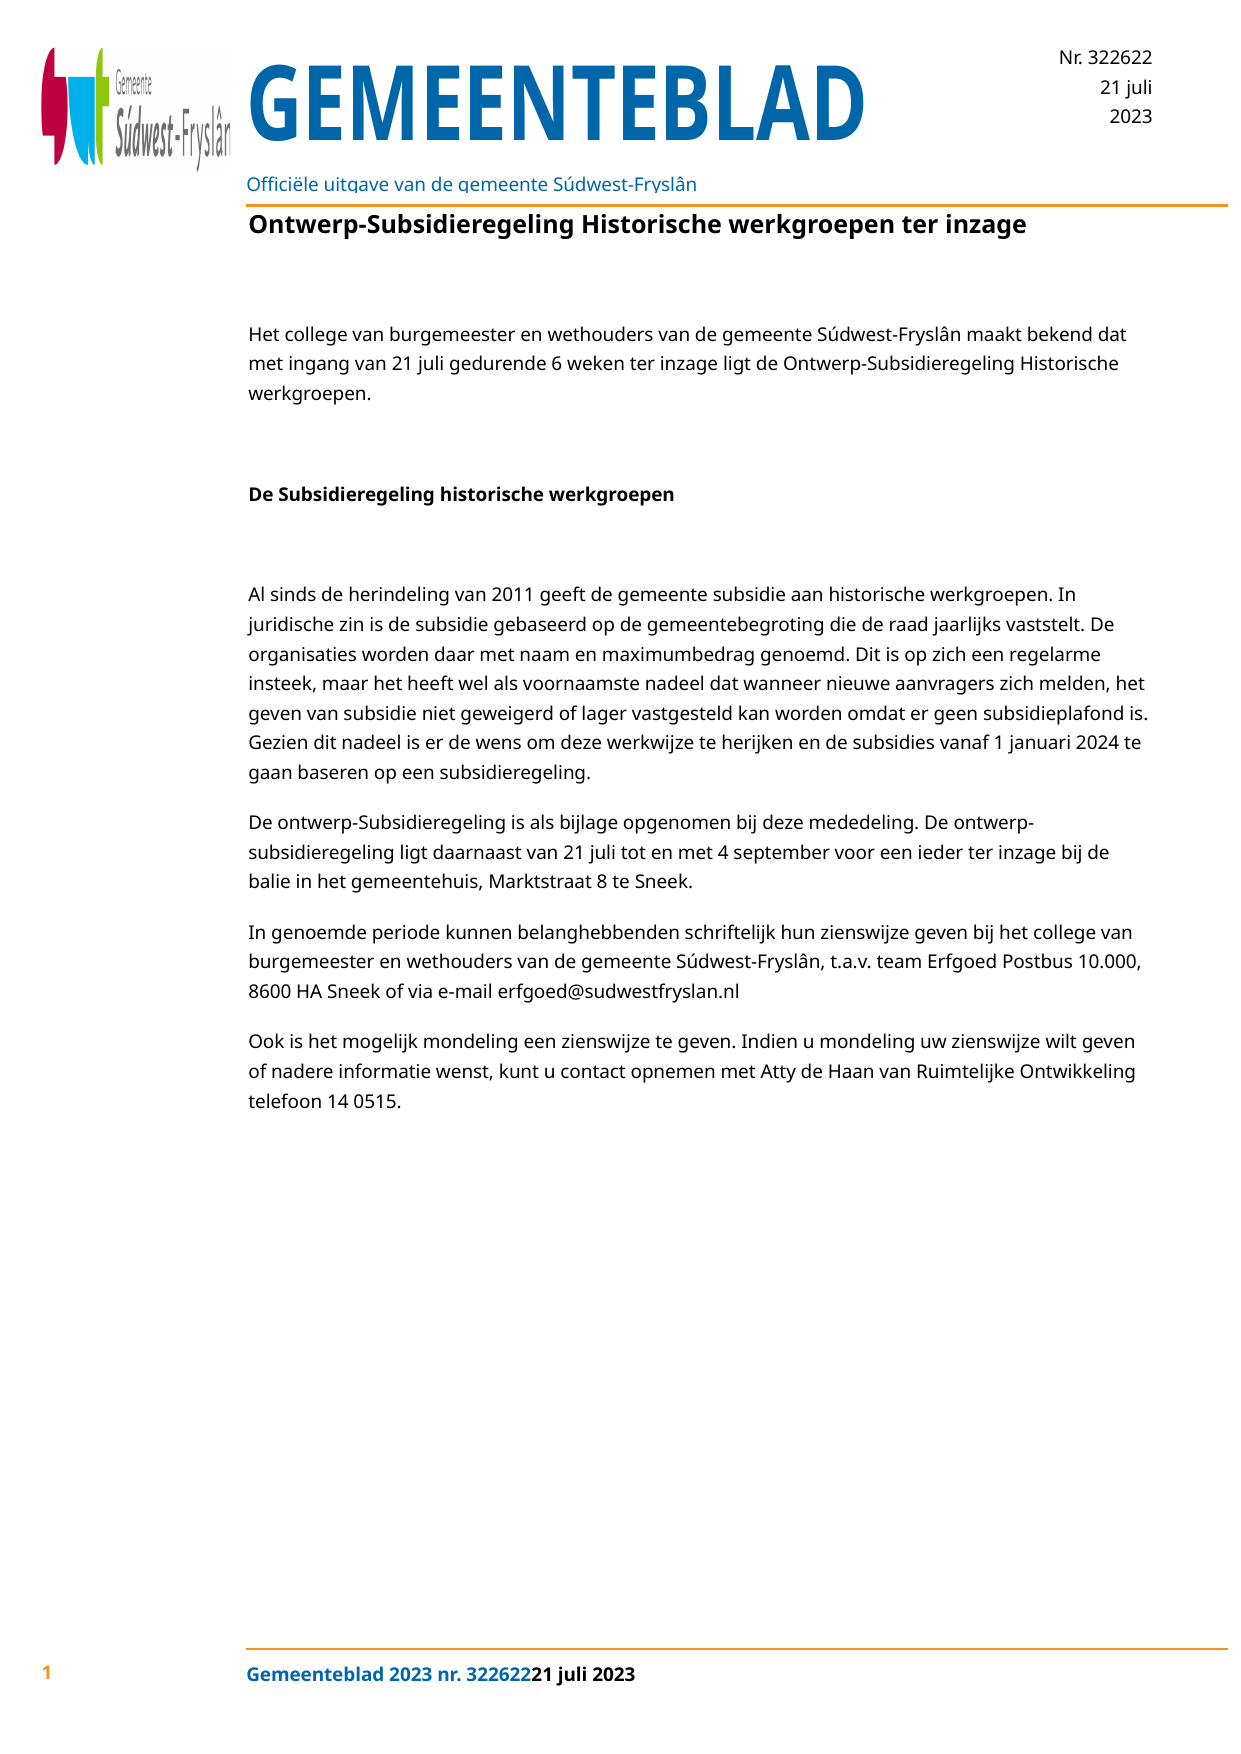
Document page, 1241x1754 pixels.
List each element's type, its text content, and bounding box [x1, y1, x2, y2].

text De ontwerp-Subsidieregeling is als bijlage opgenomen bij deze mededeling. De ontwerp-subsidieregeling ligt daarnaast van 21 juli tot en met 4 september voor een ieder ter inzage bij de balie in het gemeentehuis, Marktstraat 8 te Sneek. [248, 809, 1152, 894]
text De Subsidieregeling historische werkgroepen [248, 481, 1152, 506]
text Het college van burgemeester en wethouders van de gemeente Súdwest-Fryslân maakt bekend dat met ingang van 21 juli gedurende 6 weken ter inzage ligt de Ontwerp-Subsidieregeling Historische werkgroepen. [248, 321, 1152, 406]
text Ontwerp-Subsidieregeling Historische werkgroepen ter inzage [248, 207, 1152, 241]
text In genoemde periode kunnen belanghebbenden schriftelijk hun zienswijze geven bij het college van burgemeester en wethouders van de gemeente Súdwest-Fryslân, t.a.v. team Erfgoed Postbus 10.000, 8600 HA Sneek of via e-mail erfgoed@sudwestfryslan.nl [248, 919, 1152, 1004]
picture [41, 47, 231, 172]
text Al sinds de herindeling van 2011 geeft de gemeente subsidie aan historische werkgroepen. In juridische zin is de subsidie gebaseerd op de gemeentebegroting die de raad jaarlijks vaststelt. De organisaties worden daar met naam en maximumbedrag genoemd. Dit is op zich een regelarme insteek, maar het heeft wel als voornaamste nadeel dat wanneer nieuwe aanvragers zich melden, het geven van subsidie niet geweigerd of lager vastgesteld kan worden omdat er geen subsidieplafond is. Gezien dit nadeel is er de wens om deze werkwijze te herijken en de subsidies vanaf 1 januari 2024 te gaan baseren op een subsidieregeling. [248, 582, 1152, 785]
text Ook is het mogelijk mondeling een zienswijze te geven. Indien u mondeling uw zienswijze wilt geven of nadere informatie wenst, kunt u contact opnemen met Atty de Haan van Ruimtelijke Ontwikkeling telefoon 14 0515. [248, 1029, 1152, 1113]
